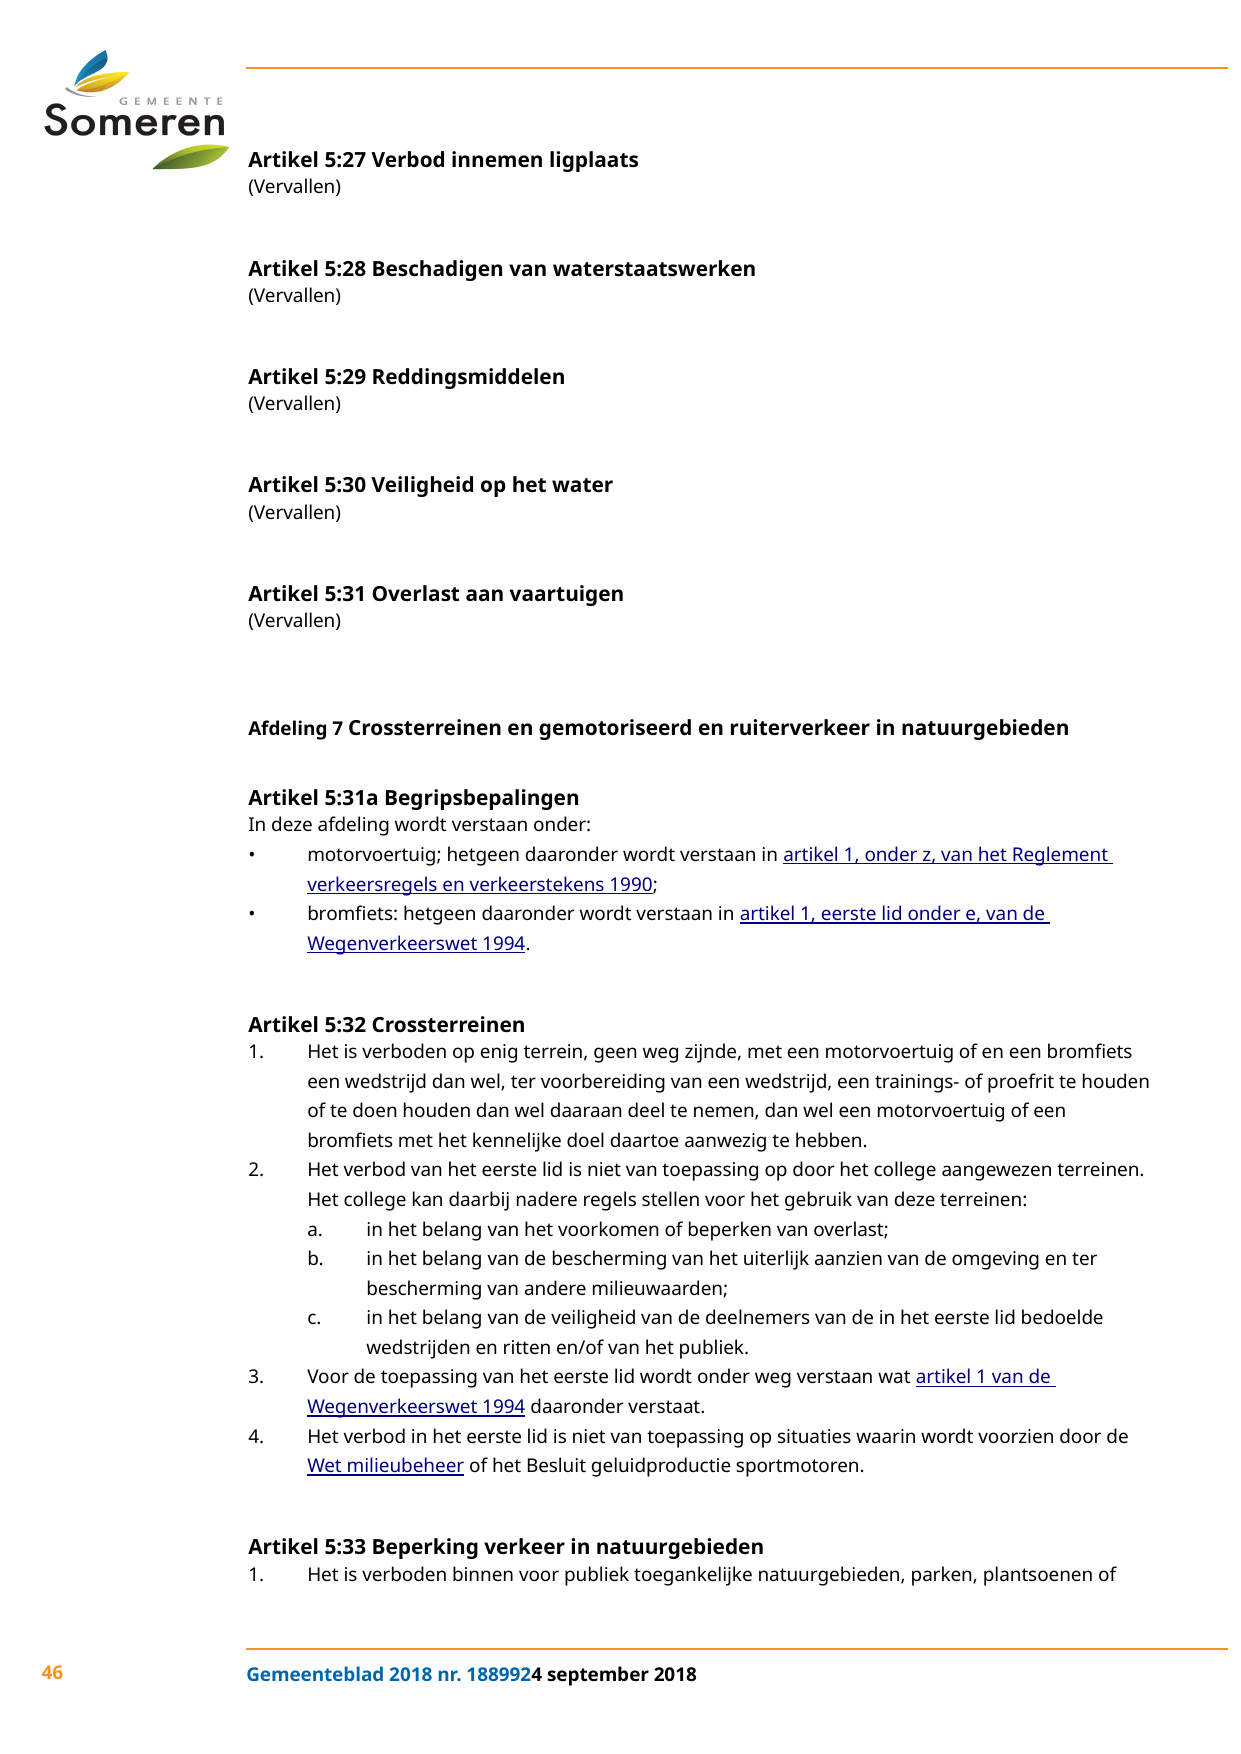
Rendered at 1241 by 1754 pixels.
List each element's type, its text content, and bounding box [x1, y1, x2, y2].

list Voor de toepassing van het eerste lid wordt onder weg verstaan wat artikel 1 van de Wegenverkeerswet 1994 daaronder verstaat. [248, 1364, 1152, 1419]
text Artikel 5:30 Veiligheid op het water [248, 471, 1152, 499]
text (Vervallen) [248, 282, 1152, 308]
list Het is verboden binnen voor publiek toegankelijke natuurgebieden, parken, plantsoenen of [248, 1561, 1152, 1587]
text Afdeling 7 Crossterreinen en gemotoriseerd en ruiterverkeer in natuurgebieden [248, 713, 1152, 742]
text Artikel 5:29 Reddingsmiddelen [248, 362, 1152, 391]
text Artikel 5:28 Beschadigen van waterstaatswerken [248, 254, 1152, 282]
text (Vervallen) [248, 391, 1152, 416]
text (Vervallen) [248, 607, 1152, 633]
text (Vervallen) [248, 499, 1152, 525]
list in het belang van het voorkomen of beperken van overlast; [307, 1216, 1152, 1242]
text Artikel 5:32 Crossterreinen [248, 1010, 1152, 1038]
text Artikel 5:31 Overlast aan vaartuigen [248, 579, 1152, 607]
list in het belang van de veiligheid van de deelnemers van de in het eerste lid bedoelde wedstrijden en ritten en/of van het publiek. [307, 1304, 1152, 1360]
text Artikel 5:31a Begripsbepalingen [248, 783, 1152, 812]
list Het is verboden op enig terrein, geen weg zijnde, met een motorvoertuig of en een bromfiets een wedstrijd dan wel, ter voorbereiding van een wedstrijd, een trainings- of proefrit te houden of te doen houden dan wel daaraan deel te nemen, dan wel een motorvoertuig of een bromfiets met het kennelijke doel daartoe aanwezig te hebben. [248, 1038, 1152, 1153]
picture [41, 47, 231, 172]
text Artikel 5:27 Verbod innemen ligplaats [248, 145, 1152, 174]
list in het belang van de bescherming van het uiterlijk aanzien van de omgeving en ter bescherming van andere milieuwaarden; [307, 1245, 1152, 1301]
list Het verbod in het eerste lid is niet van toepassing op situaties waarin wordt voorzien door de Wet milieubeheer of het Besluit geluidproductie sportmotoren. [248, 1423, 1152, 1478]
list motorvoertuig; hetgeen daaronder wordt verstaan in artikel 1, onder z, van het Reglement verkeersregels en verkeerstekens 1990; [248, 841, 1152, 896]
text (Vervallen) [248, 174, 1152, 199]
list Het verbod van het eerste lid is niet van toepassing op door het college aangewezen terreinen. Het college kan daarbij nadere regels stellen voor het gebruik van deze terreinen: [248, 1157, 1152, 1212]
text In deze afdeling wordt verstaan onder: [248, 812, 1152, 837]
list bromfiets: hetgeen daaronder wordt verstaan in artikel 1, eerste lid onder e, van de Wegenverkeerswet 1994. [248, 900, 1152, 956]
text Artikel 5:33 Beperking verkeer in natuurgebieden [248, 1532, 1152, 1561]
